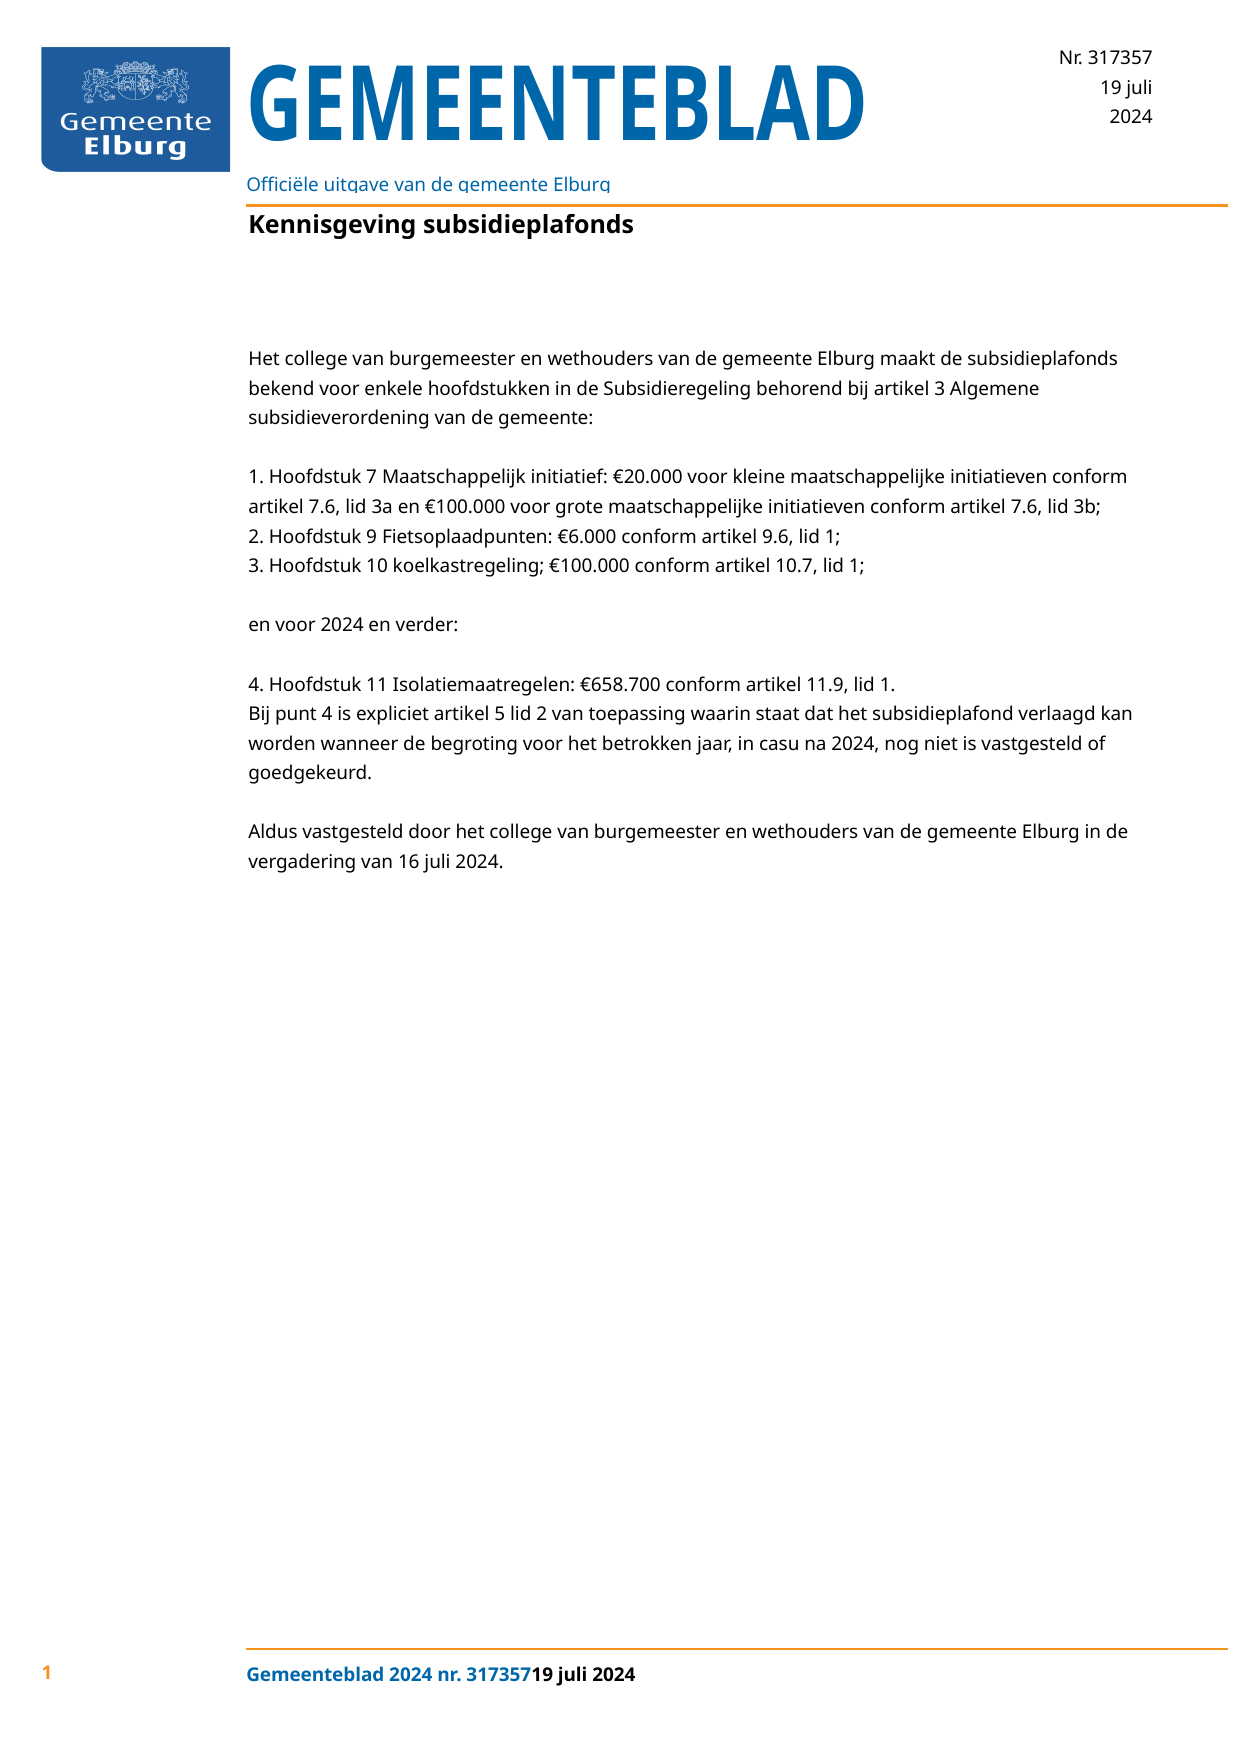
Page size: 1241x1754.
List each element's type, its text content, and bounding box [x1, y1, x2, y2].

text 4. Hoofdstuk 11 Isolatiemaatregelen: €658.700 conform artikel 11.9, lid 1. [248, 671, 1152, 696]
picture [41, 47, 231, 172]
text 2. Hoofdstuk 9 Fietsoplaadpunten: €6.000 conform artikel 9.6, lid 1; [248, 523, 1152, 548]
text 3. Hoofdstuk 10 koelkastregeling; €100.000 conform artikel 10.7, lid 1; [248, 552, 1152, 578]
text en voor 2024 en verder: [248, 612, 1152, 637]
text Bij punt 4 is expliciet artikel 5 lid 2 van toepassing waarin staat dat het subsidieplafond verlaagd kan worden wanneer de begroting voor het betrokken jaar, in casu na 2024, nog niet is vastgesteld of goedgekeurd. [248, 700, 1152, 785]
text Aldus vastgesteld door het college van burgemeester en wethouders van de gemeente Elburg in de vergadering van 16 juli 2024. [248, 819, 1152, 874]
text Kennisgeving subsidieplafonds [248, 207, 1152, 241]
text 1. Hoofdstuk 7 Maatschappelijk initiatief: €20.000 voor kleine maatschappelijke initiatieven conform artikel 7.6, lid 3a en €100.000 voor grote maatschappelijke initiatieven conform artikel 7.6, lid 3b; [248, 464, 1152, 519]
text Het college van burgemeester en wethouders van de gemeente Elburg maakt de subsidieplafonds bekend voor enkele hoofdstukken in de Subsidieregeling behorend bij artikel 3 Algemene subsidieverordening van de gemeente: [248, 345, 1152, 430]
